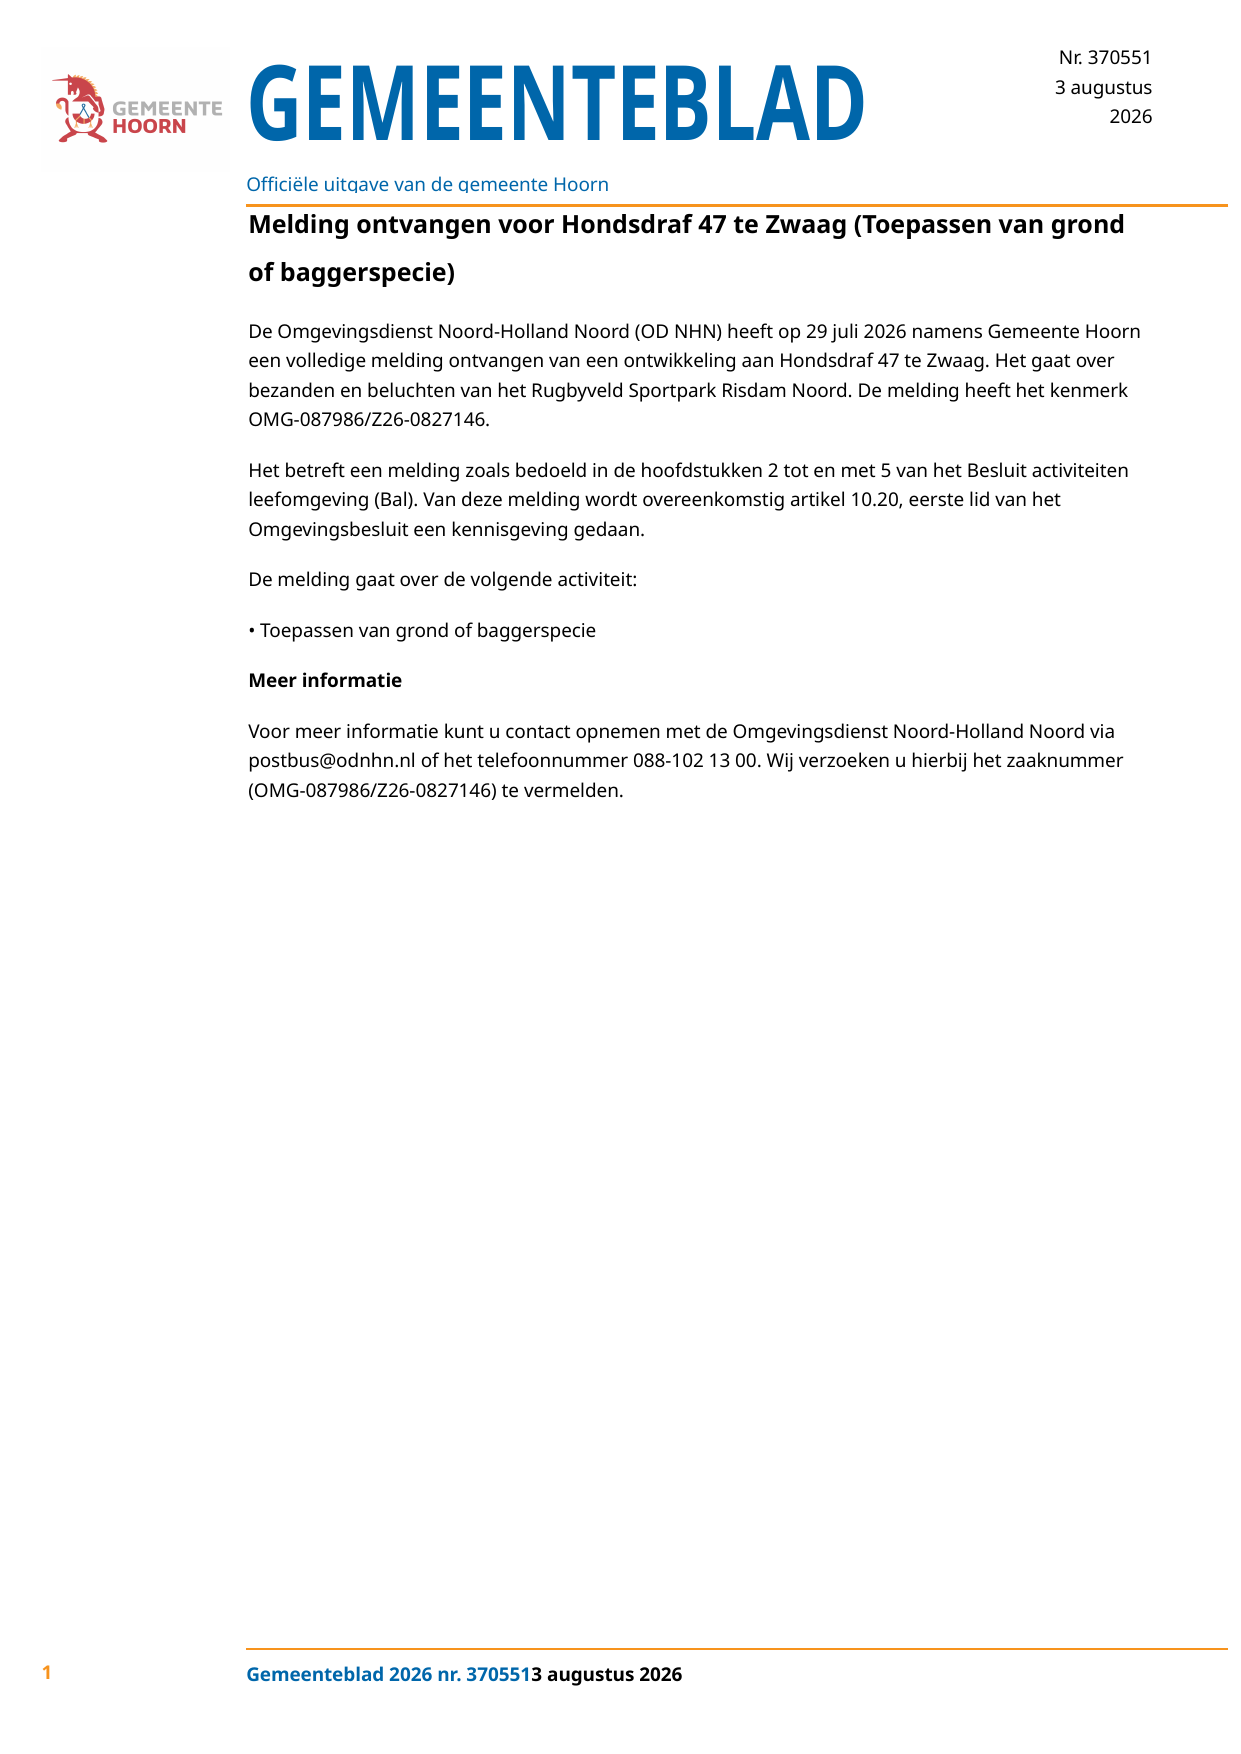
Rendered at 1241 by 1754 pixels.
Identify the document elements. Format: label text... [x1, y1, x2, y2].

text Melding ontvangen voor Hondsdraf 47 te Zwaag (Toepassen van grond of baggerspecie) [248, 207, 1152, 288]
text Voor meer informatie kunt u contact opnemen met de Omgevingsdienst Noord-Holland Noord via postbus@odnhn.nl of het telefoonnummer 088-102 13 00. Wij verzoeken u hierbij het zaaknummer (OMG-087986/Z26-0827146) te vermelden. [248, 718, 1152, 803]
text De Omgevingsdienst Noord-Holland Noord (OD NHN) heeft op 29 juli 2026 namens Gemeente Hoorn een volledige melding ontvangen van een ontwikkeling aan Hondsdraf 47 te Zwaag. Het gaat over bezanden en beluchten van het Rugbyveld Sportpark Risdam Noord. De melding heeft het kenmerk OMG-087986/Z26-0827146. [248, 318, 1152, 432]
text • Toepassen van grond of baggerspecie [248, 617, 1152, 643]
text Meer informatie [248, 667, 1152, 693]
picture [41, 47, 231, 172]
text Het betreft een melding zoals bedoeld in de hoofdstukken 2 tot en met 5 van het Besluit activiteiten leefomgeving (Bal). Van deze melding wordt overeenkomstig artikel 10.20, eerste lid van het Omgevingsbesluit een kennisgeving gedaan. [248, 457, 1152, 542]
text De melding gaat over de volgende activiteit: [248, 567, 1152, 592]
